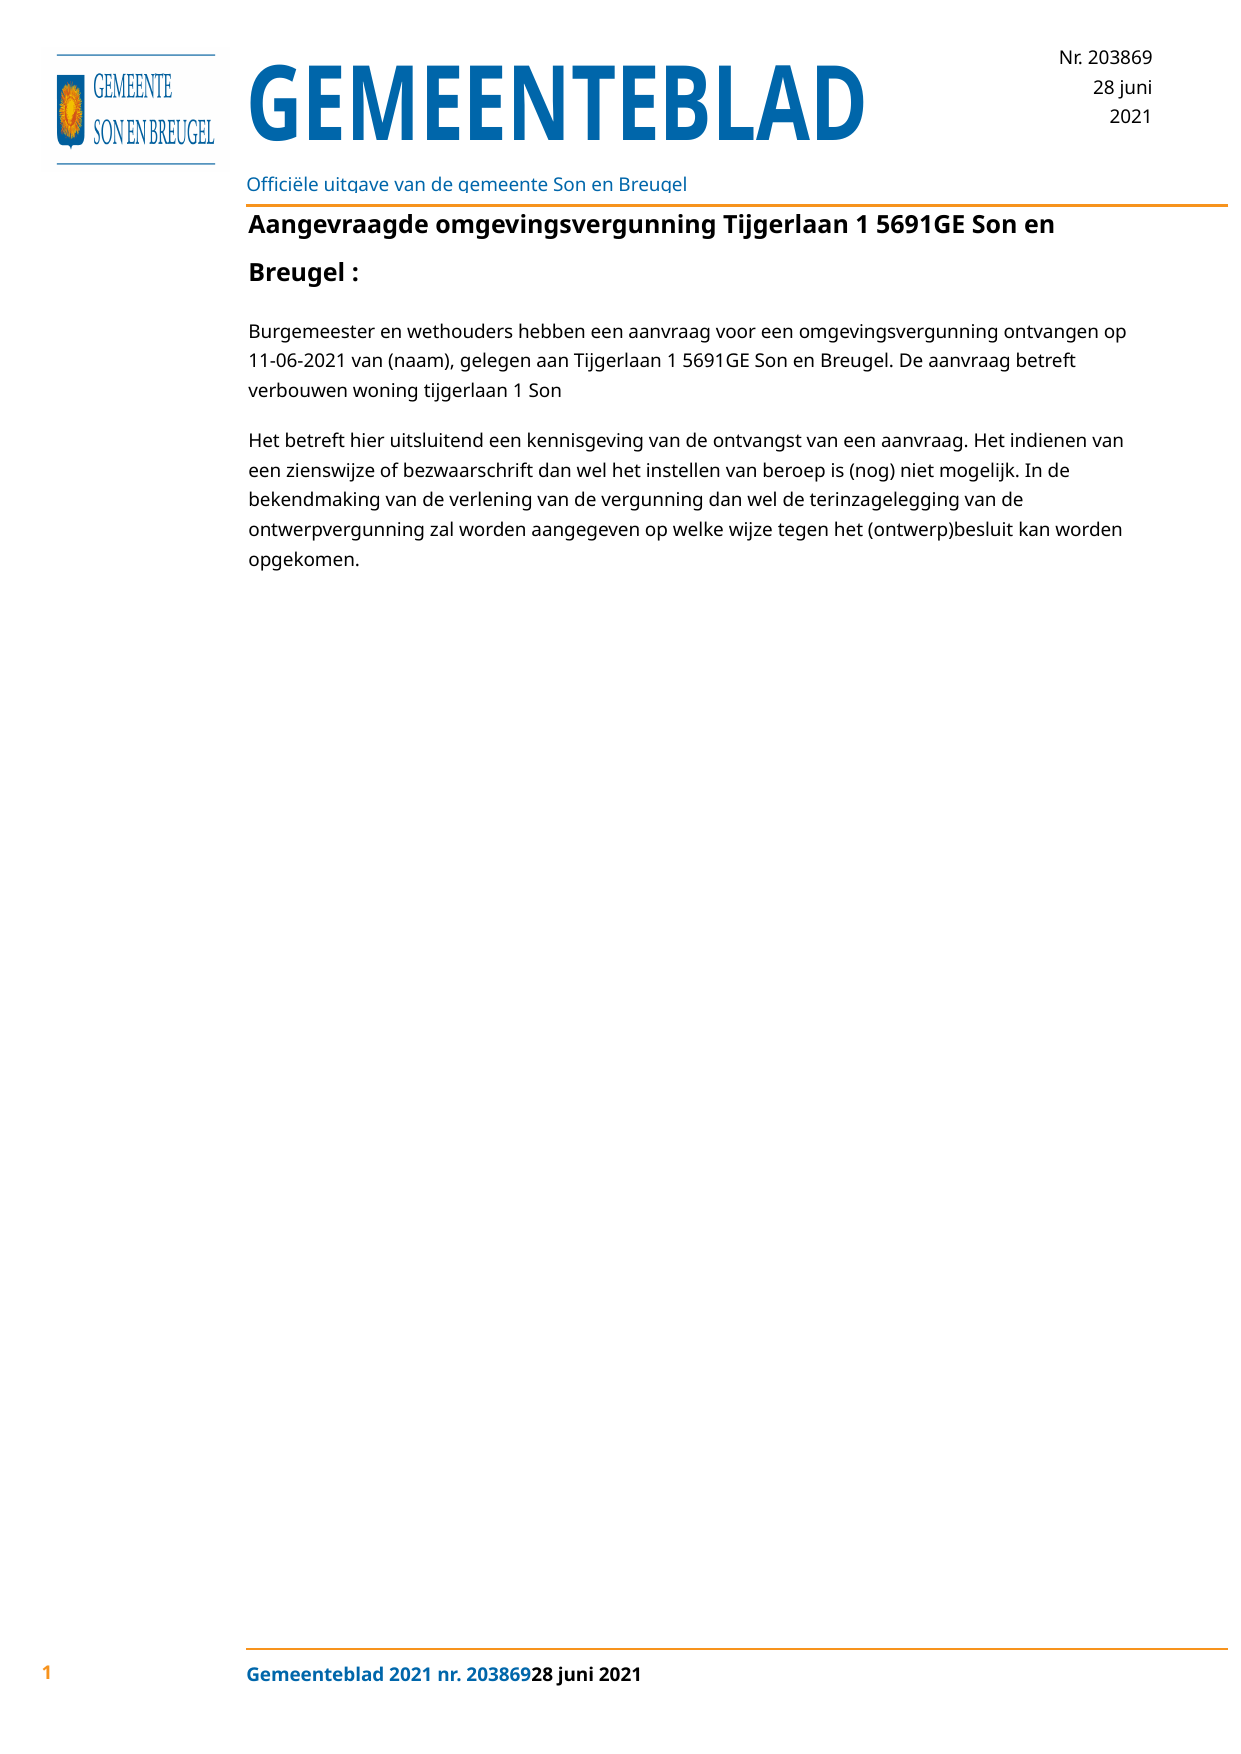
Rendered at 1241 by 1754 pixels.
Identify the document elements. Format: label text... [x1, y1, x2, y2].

picture [41, 47, 231, 172]
text Aangevraagde omgevingsvergunning Tijgerlaan 1 5691GE Son en Breugel : [248, 207, 1152, 288]
text Het betreft hier uitsluitend een kennisgeving van de ontvangst van een aanvraag. Het indienen van een zienswijze of bezwaarschrift dan wel het instellen van beroep is (nog) niet mogelijk. In de bekendmaking van de verlening van de vergunning dan wel de terinzagelegging van de ontwerpvergunning zal worden aangegeven op welke wijze tegen het (ontwerp)besluit kan worden opgekomen. [248, 427, 1152, 572]
text Burgemeester en wethouders hebben een aanvraag voor een omgevingsvergunning ontvangen op 11-06-2021 van (naam), gelegen aan Tijgerlaan 1 5691GE Son en Breugel. De aanvraag betreft verbouwen woning tijgerlaan 1 Son [248, 318, 1152, 403]
